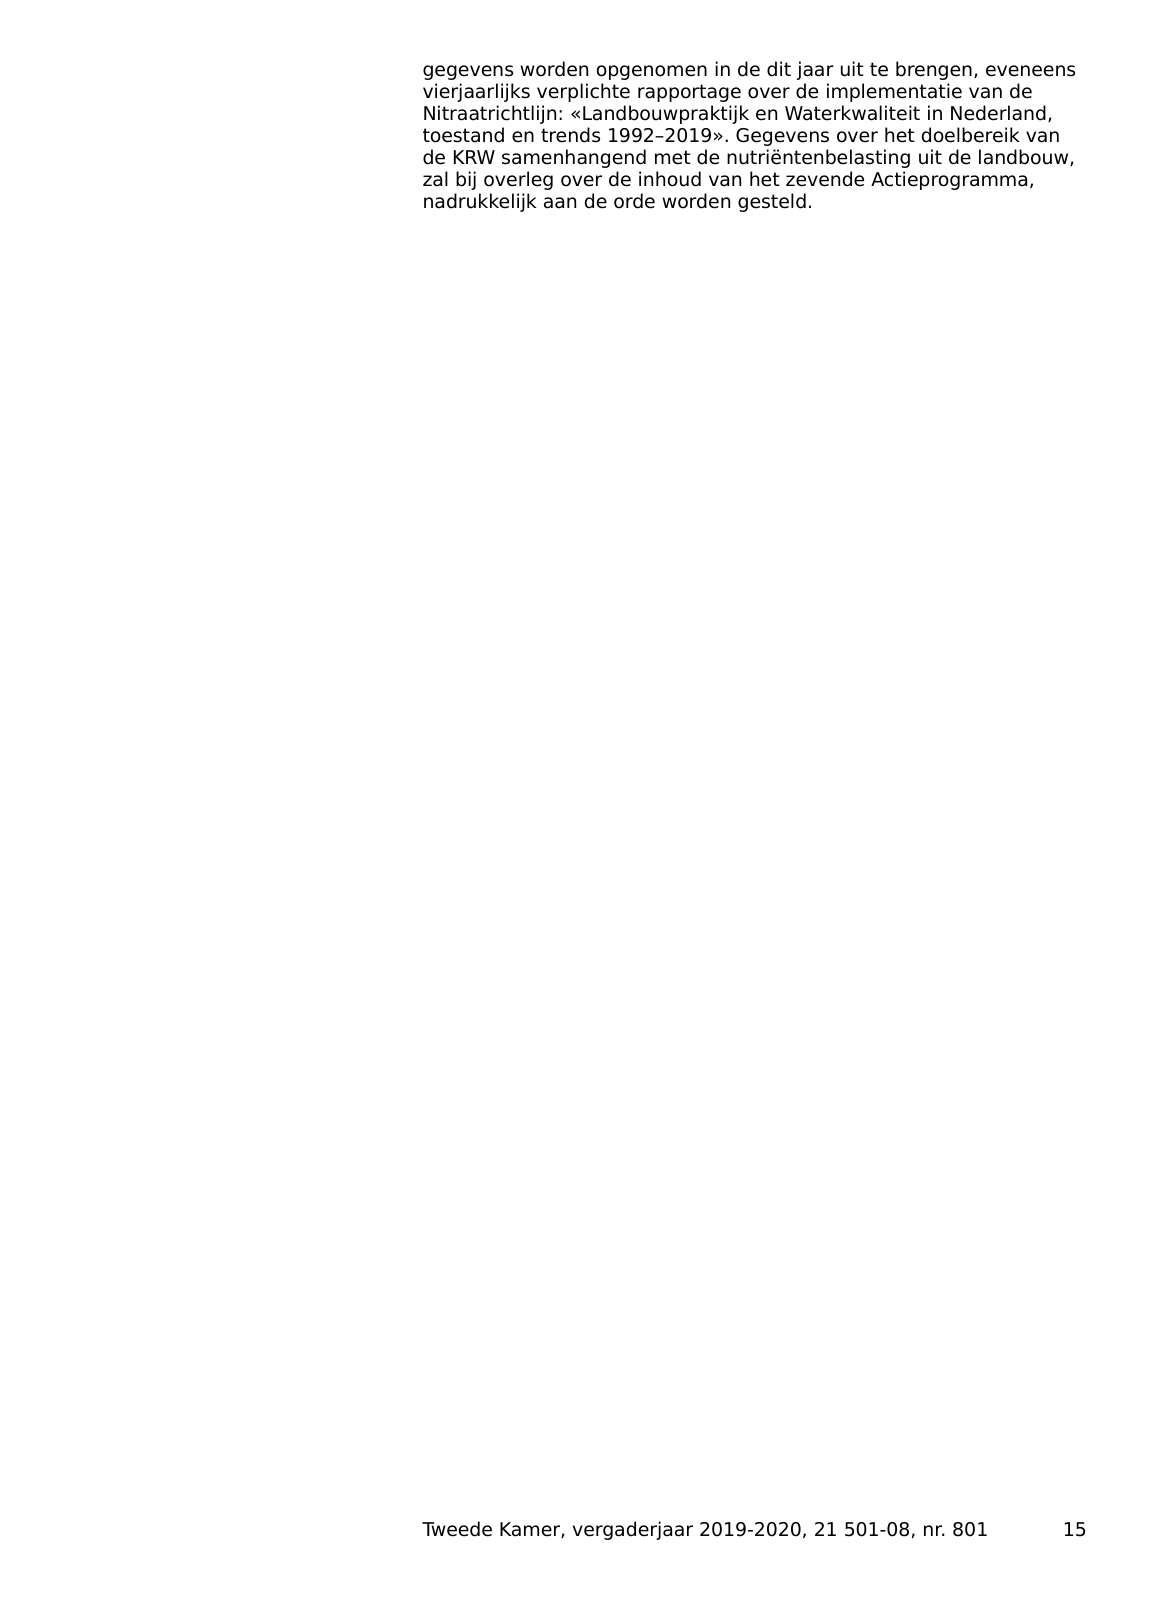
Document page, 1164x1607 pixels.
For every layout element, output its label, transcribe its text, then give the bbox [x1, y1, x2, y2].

text gegevens worden opgenomen in de dit jaar uit te brengen, eveneens vierjaarlijks verplichte rapportage over de implementatie van de Nitraatrichtlijn: «Landbouwpraktijk en Waterkwaliteit in Nederland, toestand en trends 1992–2019». Gegevens over het doelbereik van de KRW samenhangend met de nutriëntenbelasting uit de landbouw, zal bij overleg over de inhoud van het zevende Actieprogramma, nadrukkelijk aan de orde worden gesteld. [422, 59, 1087, 213]
